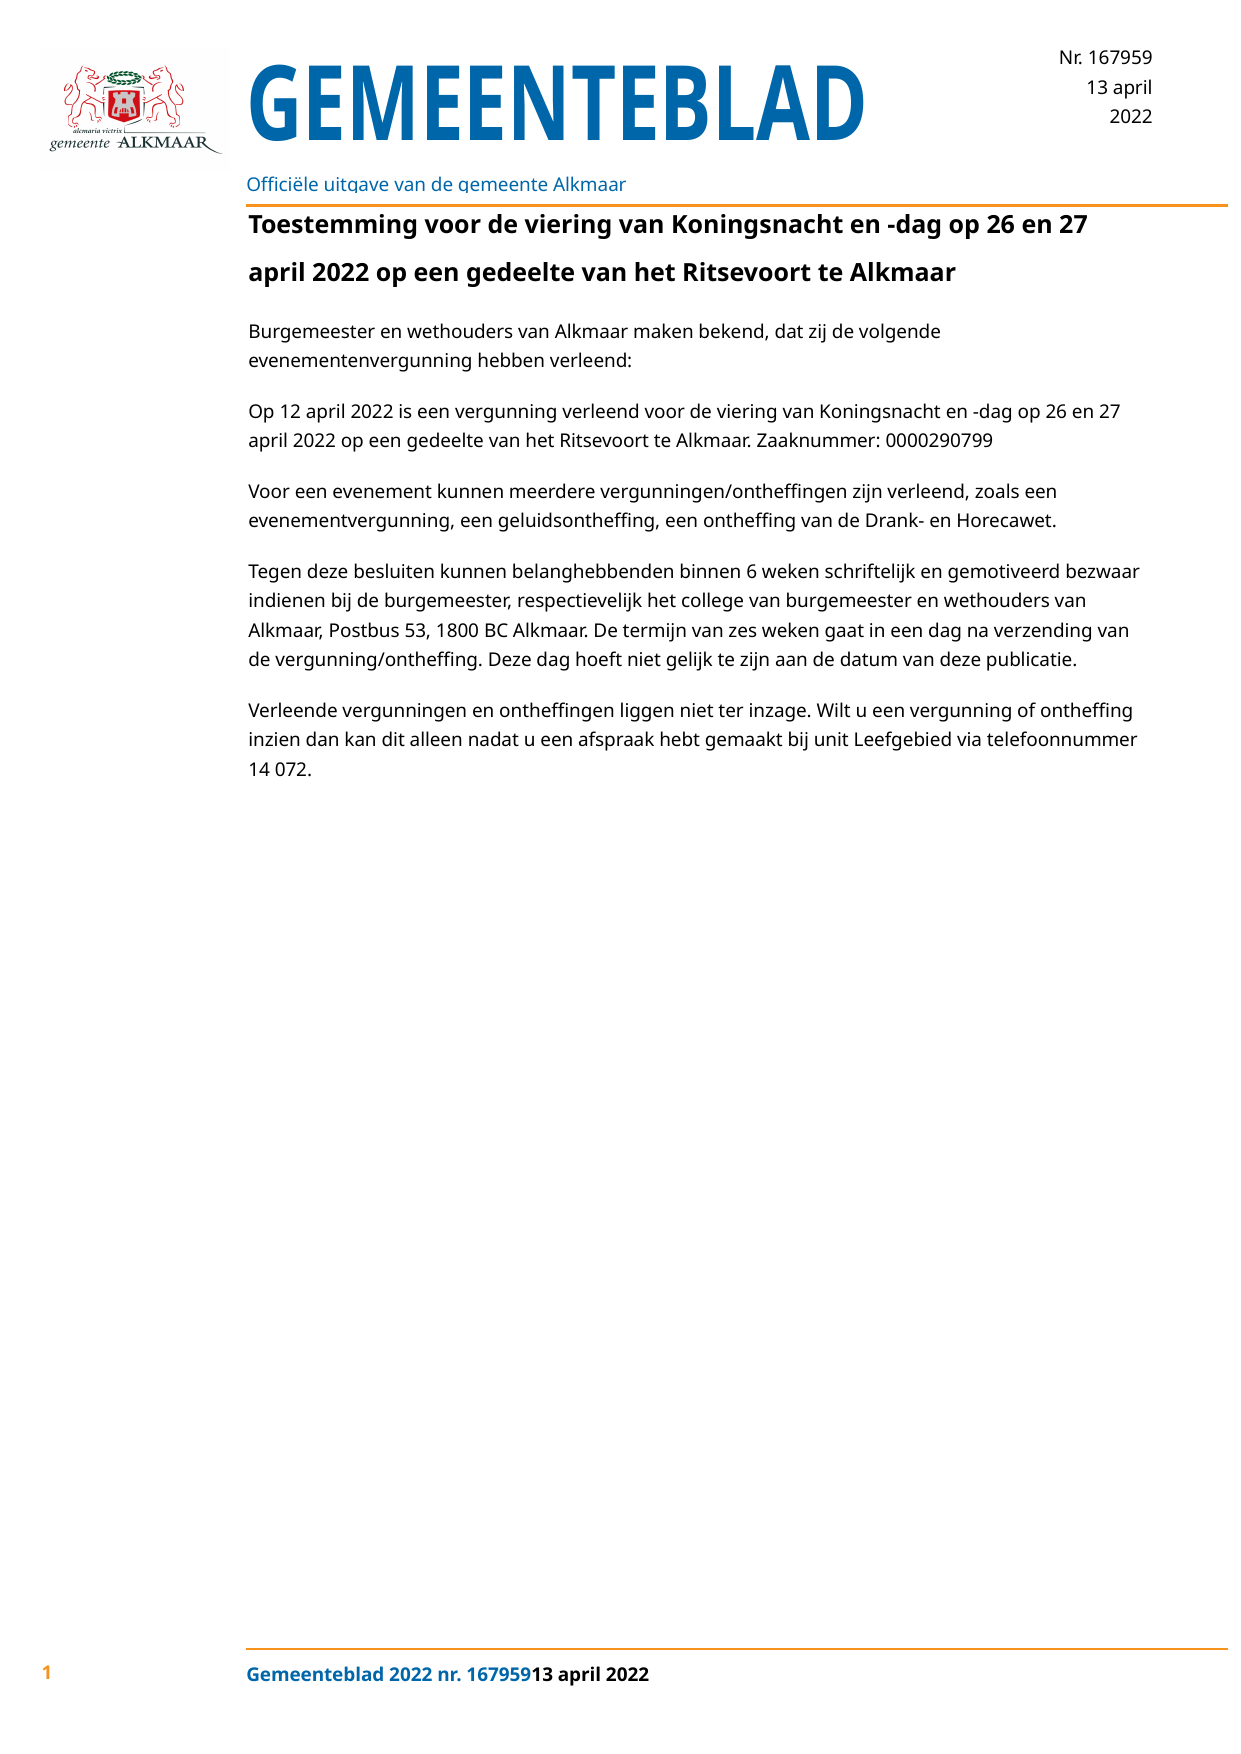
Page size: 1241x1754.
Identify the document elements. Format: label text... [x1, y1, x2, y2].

picture [41, 47, 231, 172]
text Burgemeester en wethouders van Alkmaar maken bekend, dat zij de volgende evenementenvergunning hebben verleend: [248, 318, 1152, 373]
text Toestemming voor de viering van Koningsnacht en -dag op 26 en 27 april 2022 op een gedeelte van het Ritsevoort te Alkmaar [248, 207, 1152, 288]
text Verleende vergunningen en ontheffingen liggen niet ter inzage. Wilt u een vergunning of ontheffing inzien dan kan dit alleen nadat u een afspraak hebt gemaakt bij unit Leefgebied via telefoonnummer 14 072. [248, 697, 1152, 782]
text Op 12 april 2022 is een vergunning verleend voor de viering van Koningsnacht en -dag op 26 en 27 april 2022 op een gedeelte van het Ritsevoort te Alkmaar. Zaaknummer: 0000290799 [248, 398, 1152, 453]
text Tegen deze besluiten kunnen belanghebbenden binnen 6 weken schriftelijk en gemotiveerd bezwaar indienen bij de burgemeester, respectievelijk het college van burgemeester en wethouders van Alkmaar, Postbus 53, 1800 BC Alkmaar. De termijn van zes weken gaat in een dag na verzending van de vergunning/ontheffing. Deze dag hoeft niet gelijk te zijn aan de datum van deze publicatie. [248, 558, 1152, 672]
text Voor een evenement kunnen meerdere vergunningen/ontheffingen zijn verleend, zoals een evenementvergunning, een geluidsontheffing, een ontheffing van de Drank- en Horecawet. [248, 478, 1152, 533]
